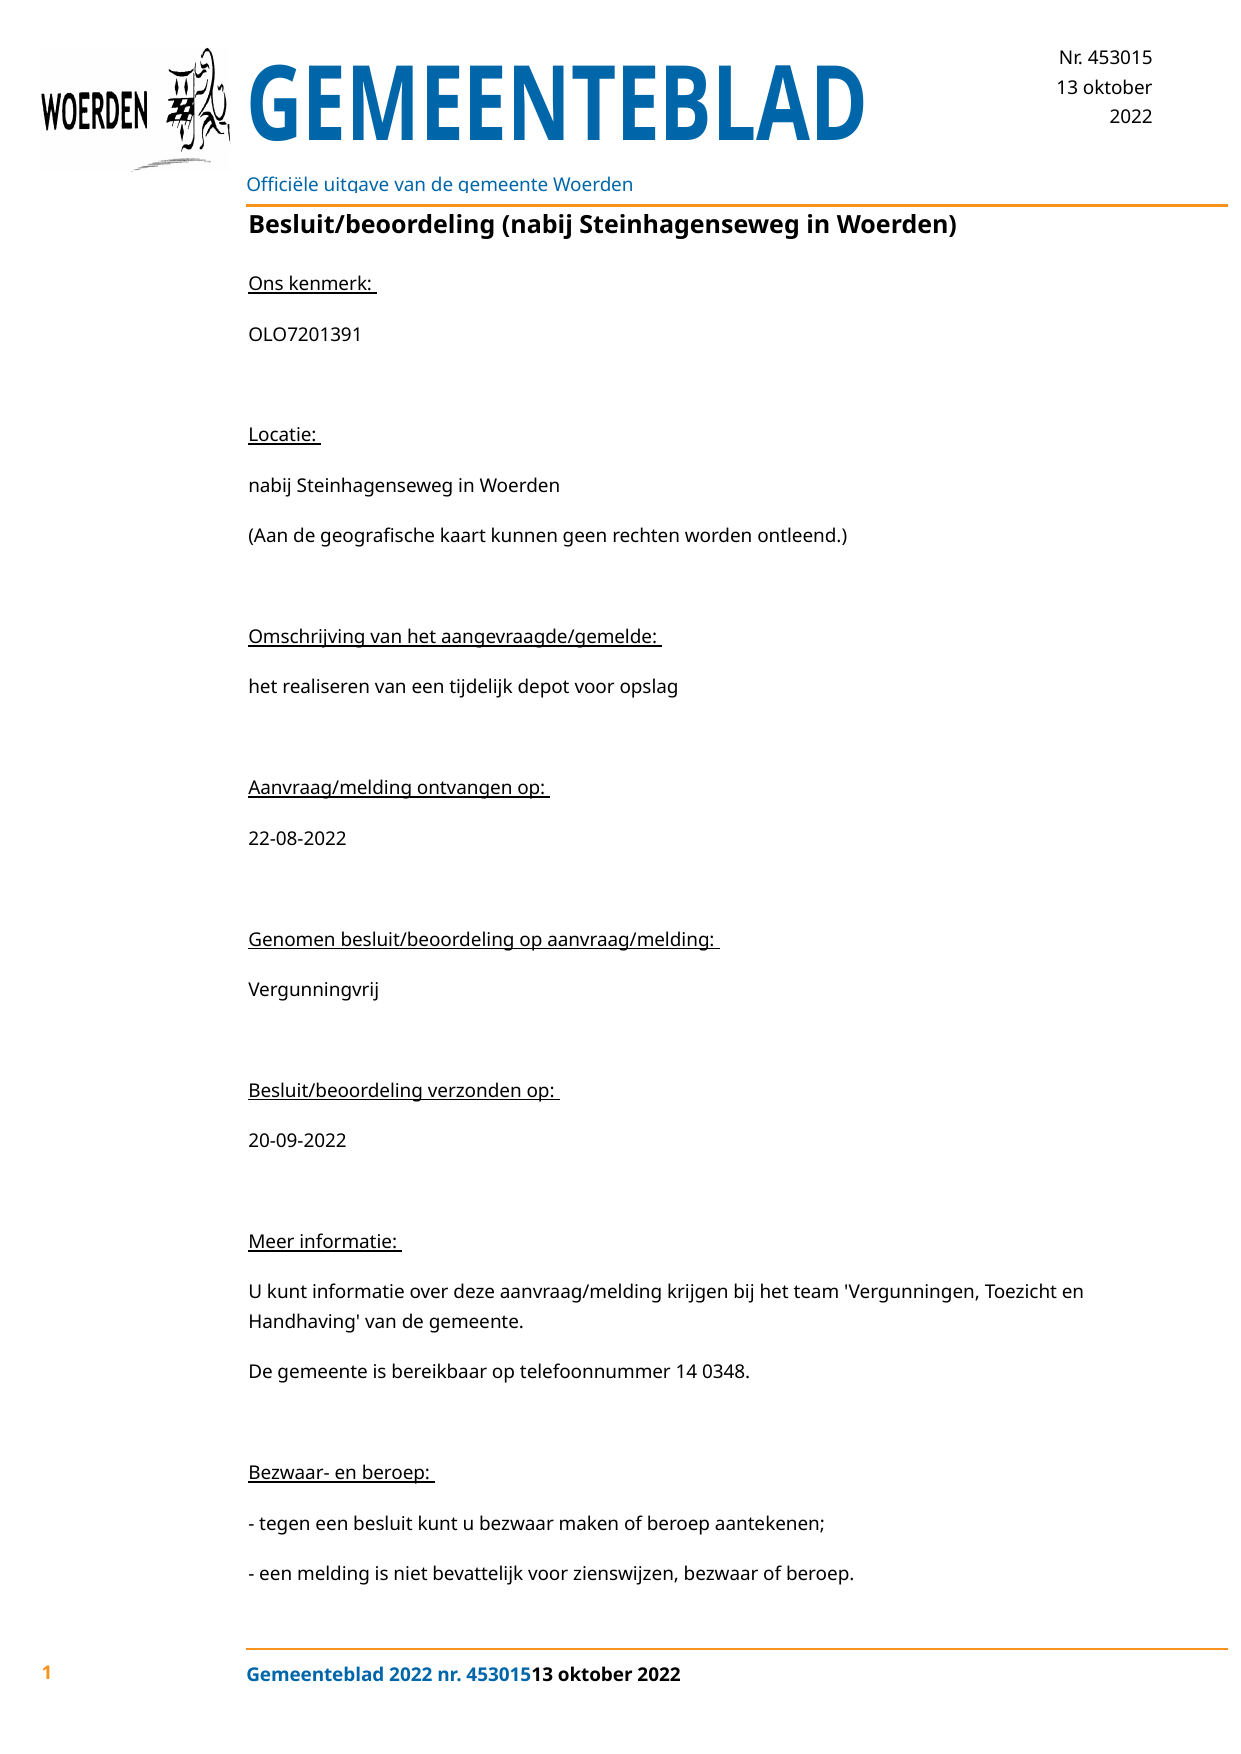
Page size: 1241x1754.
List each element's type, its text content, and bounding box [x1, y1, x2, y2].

text 20-09-2022 [248, 1127, 1152, 1153]
text 22-08-2022 [248, 825, 1152, 851]
text Meer informatie: [248, 1228, 1152, 1254]
picture [41, 47, 231, 172]
text OLO7201391 [248, 321, 1152, 346]
text Ons kenmerk: [248, 270, 1152, 296]
text Genomen besluit/beoordeling op aanvraag/melding: [248, 926, 1152, 951]
text Bezwaar- en beroep: [248, 1459, 1152, 1485]
text Besluit/beoordeling verzonden op: [248, 1077, 1152, 1103]
text Besluit/beoordeling (nabij Steinhagenseweg in Woerden) [248, 207, 1152, 241]
text U kunt informatie over deze aanvraag/melding krijgen bij het team 'Vergunningen, Toezicht en Handhaving' van de gemeente. [248, 1279, 1152, 1334]
text nabij Steinhagenseweg in Woerden [248, 472, 1152, 498]
text Omschrijving van het aangevraagde/gemelde: [248, 623, 1152, 649]
text Aanvraag/melding ontvangen op: [248, 774, 1152, 800]
text - een melding is niet bevattelijk voor zienswijzen, bezwaar of beroep. [248, 1560, 1152, 1586]
text - tegen een besluit kunt u bezwaar maken of beroep aantekenen; [248, 1510, 1152, 1536]
text Locatie: [248, 422, 1152, 447]
text het realiseren van een tijdelijk depot voor opslag [248, 674, 1152, 699]
text (Aan de geografische kaart kunnen geen rechten worden ontleend.) [248, 522, 1152, 548]
text Vergunningvrij [248, 976, 1152, 1002]
text De gemeente is bereikbaar op telefoonnummer 14 0348. [248, 1359, 1152, 1384]
